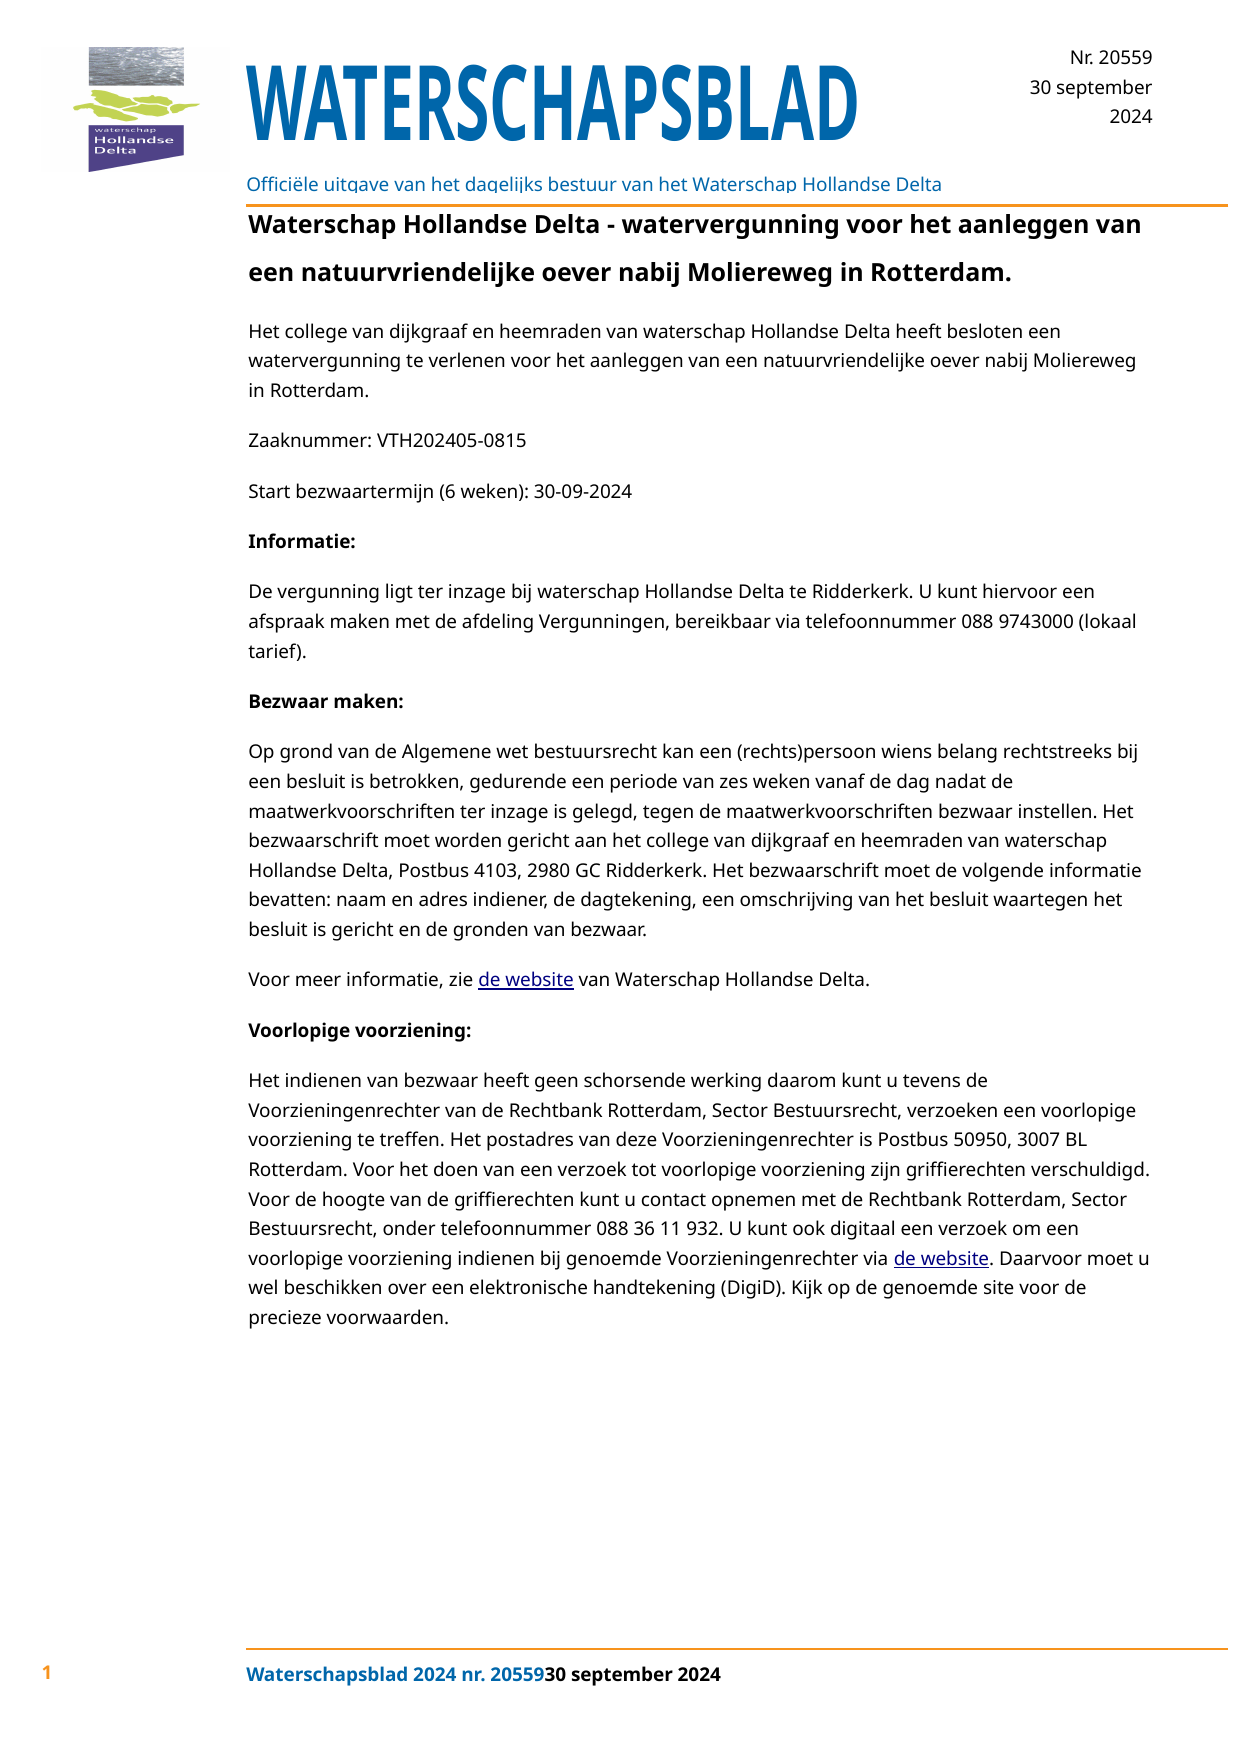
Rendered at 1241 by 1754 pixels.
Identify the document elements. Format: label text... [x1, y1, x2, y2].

text Start bezwaartermijn (6 weken): 30-09-2024 [248, 478, 1152, 504]
text Informatie: [248, 528, 1152, 554]
text Het college van dijkgraaf en heemraden van waterschap Hollandse Delta heeft besloten een watervergunning te verlenen voor het aanleggen van een natuurvriendelijke oever nabij Moliereweg in Rotterdam. [248, 318, 1152, 403]
text Voorlopige voorziening: [248, 1017, 1152, 1043]
text Zaaknummer: VTH202405-0815 [248, 427, 1152, 453]
text Op grond van de Algemene wet bestuursrecht kan een (rechts)persoon wiens belang rechtstreeks bij een besluit is betrokken, gedurende een periode van zes weken vanaf de dag nadat de maatwerkvoorschriften ter inzage is gelegd, tegen de maatwerkvoorschriften bezwaar instellen. Het bezwaarschrift moet worden gericht aan het college van dijkgraaf en heemraden van waterschap Hollandse Delta, Postbus 4103, 2980 GC Ridderkerk. Het bezwaarschrift moet de volgende informatie bevatten: naam en adres indiener, de dagtekening, een omschrijving van het besluit waartegen het besluit is gericht en de gronden van bezwaar. [248, 739, 1152, 942]
text De vergunning ligt ter inzage bij waterschap Hollandse Delta te Ridderkerk. U kunt hiervoor een afspraak maken met de afdeling Vergunningen, bereikbaar via telefoonnummer 088 9743000 (lokaal tarief). [248, 579, 1152, 664]
text Waterschap Hollandse Delta - watervergunning voor het aanleggen van een natuurvriendelijke oever nabij Moliereweg in Rotterdam. [248, 207, 1152, 288]
text Het indienen van bezwaar heeft geen schorsende werking daarom kunt u tevens de Voorzieningenrechter van de Rechtbank Rotterdam, Sector Bestuursrecht, verzoeken een voorlopige voorziening te treffen. Het postadres van deze Voorzieningenrechter is Postbus 50950, 3007 BL Rotterdam. Voor het doen van een verzoek tot voorlopige voorziening zijn griffierechten verschuldigd. Voor de hoogte van de griffierechten kunt u contact opnemen met de Rechtbank Rotterdam, Sector Bestuursrecht, onder telefoonnummer 088 36 11 932. U kunt ook digitaal een verzoek om een voorlopige voorziening indienen bij genoemde Voorzieningenrechter via de website. Daarvoor moet u wel beschikken over een elektronische handtekening (DigiD). Kijk op de genoemde site voor de precieze voorwaarden. [248, 1067, 1152, 1330]
text Bezwaar maken: [248, 688, 1152, 714]
picture [41, 47, 231, 172]
text Voor meer informatie, zie de website van Waterschap Hollandse Delta. [248, 967, 1152, 992]
